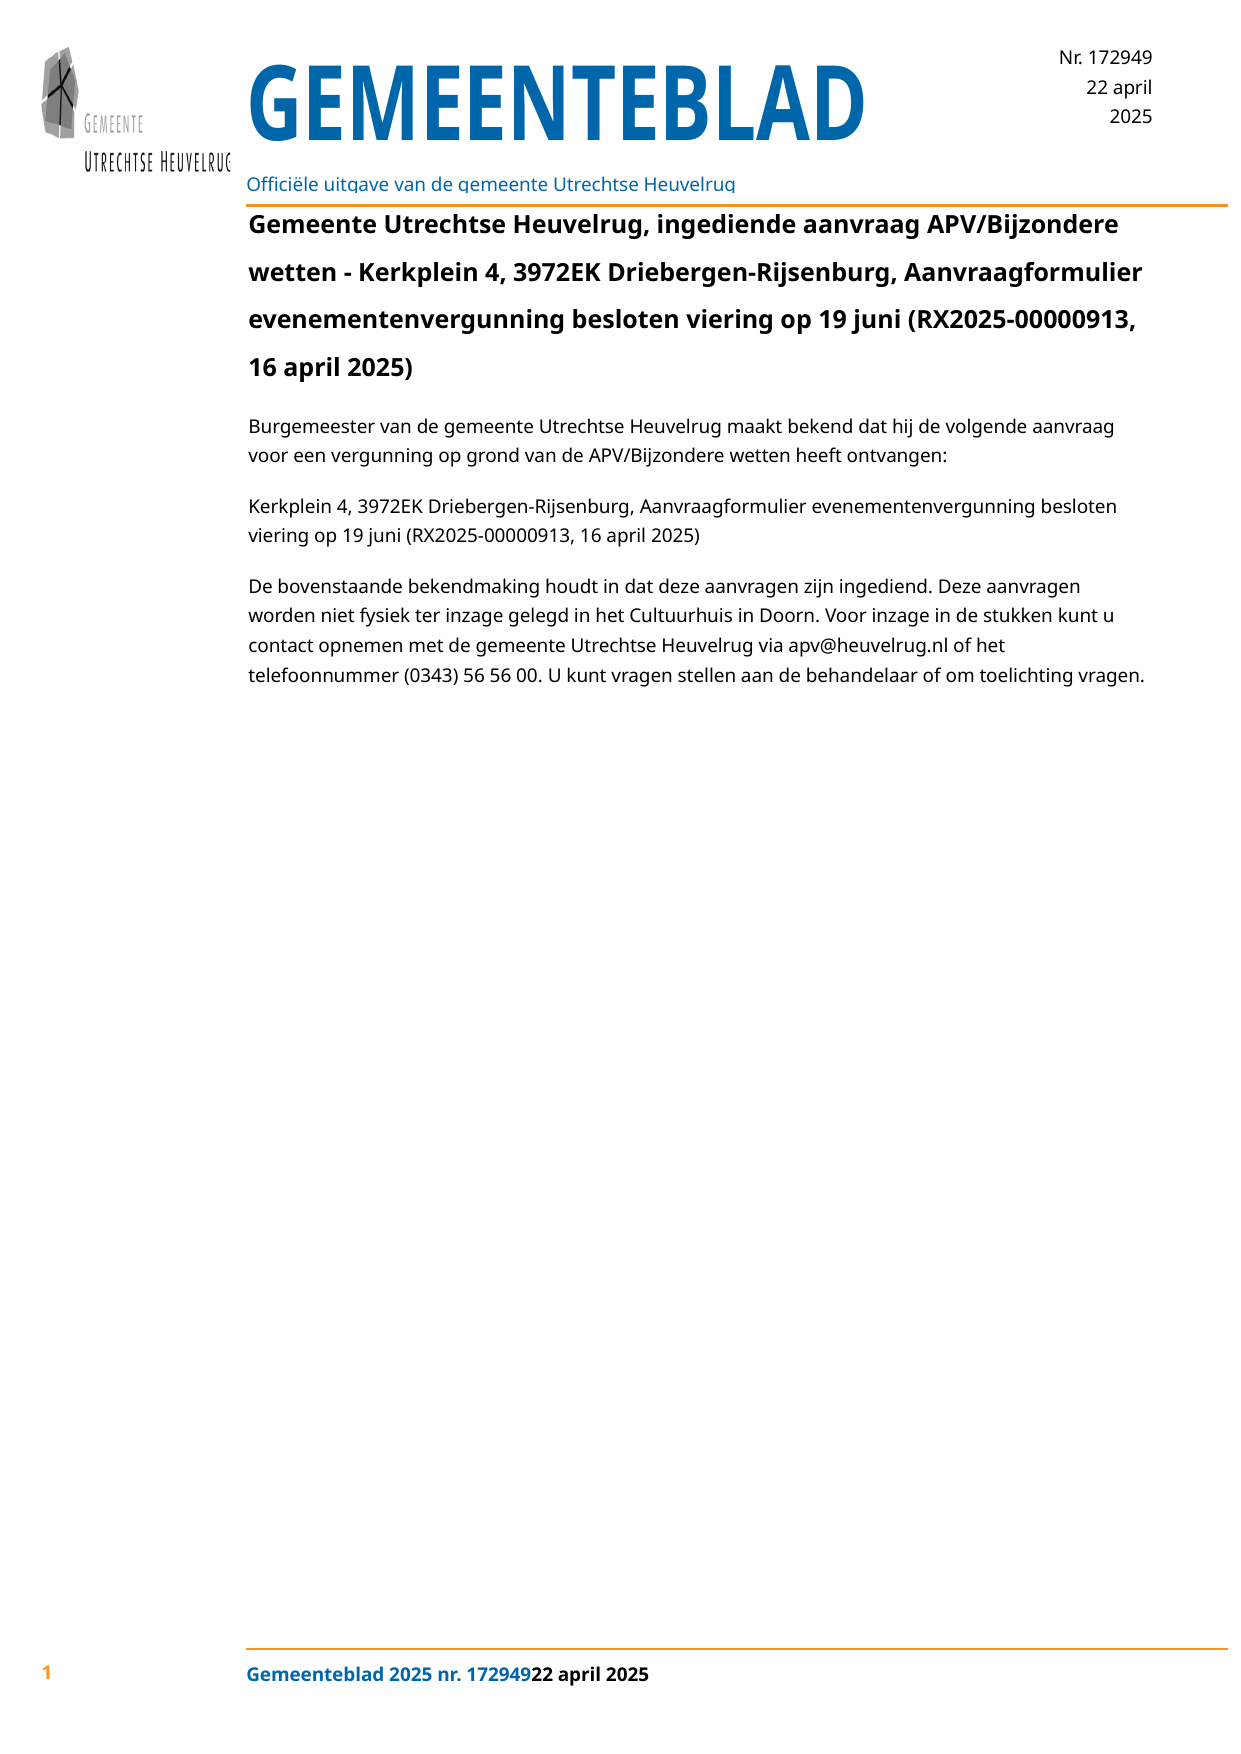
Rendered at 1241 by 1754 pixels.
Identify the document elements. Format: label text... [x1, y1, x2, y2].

text Gemeente Utrechtse Heuvelrug, ingediende aanvraag APV/Bijzondere wetten - Kerkplein 4, 3972EK Driebergen-Rijsenburg, Aanvraagformulier evenementenvergunning besloten viering op 19 juni (RX2025-00000913, 16 april 2025) [248, 207, 1152, 384]
text De bovenstaande bekendmaking houdt in dat deze aanvragen zijn ingediend. Deze aanvragen worden niet fysiek ter inzage gelegd in het Cultuurhuis in Doorn. Voor inzage in de stukken kunt u contact opnemen met de gemeente Utrechtse Heuvelrug via apv@heuvelrug.nl of het telefoonnummer (0343) 56 56 00. U kunt vragen stellen aan de behandelaar of om toelichting vragen. [248, 573, 1152, 688]
text Burgemeester van de gemeente Utrechtse Heuvelrug maakt bekend dat hij de volgende aanvraag voor een vergunning op grond van de APV/Bijzondere wetten heeft ontvangen: [248, 413, 1152, 468]
picture [41, 47, 231, 172]
text Kerkplein 4, 3972EK Driebergen-Rijsenburg, Aanvraagformulier evenementenvergunning besloten viering op 19 juni (RX2025-00000913, 16 april 2025) [248, 493, 1152, 548]
